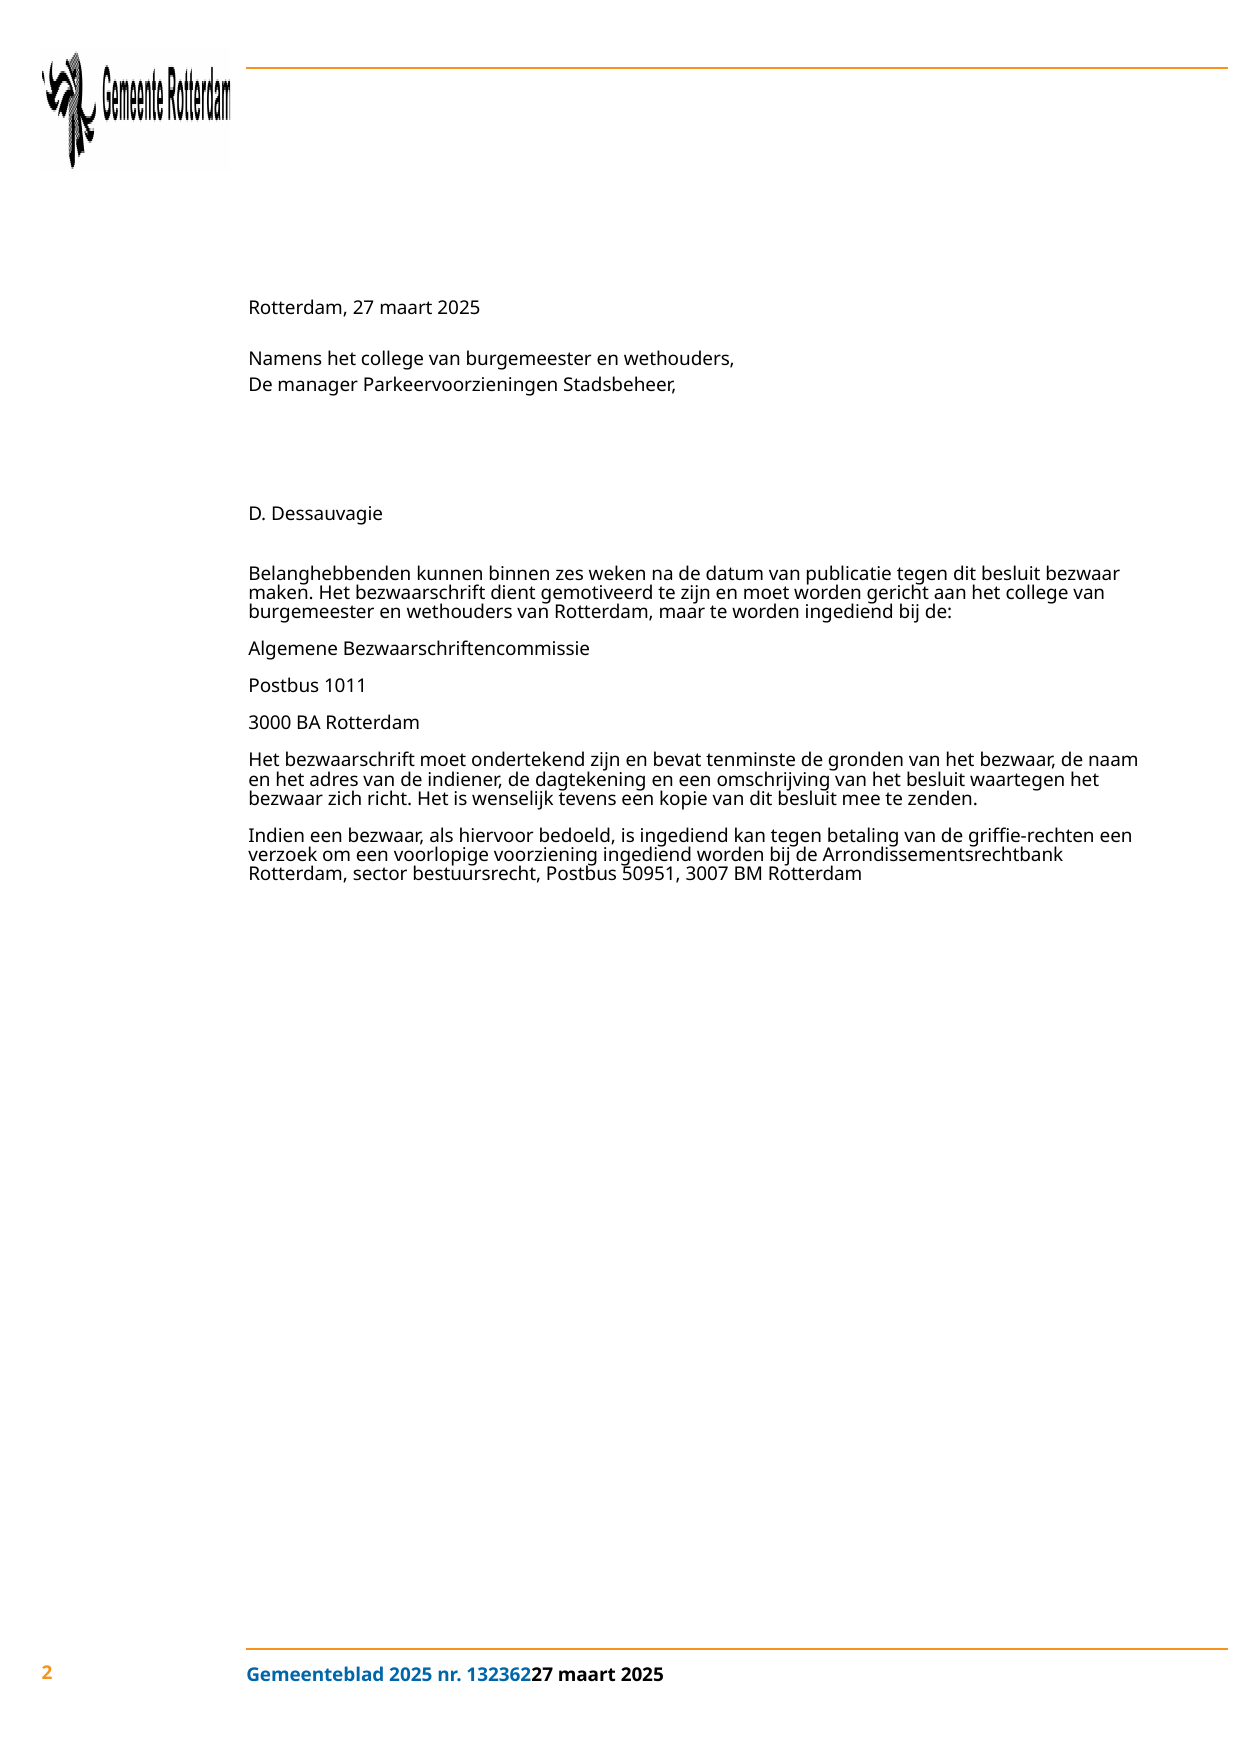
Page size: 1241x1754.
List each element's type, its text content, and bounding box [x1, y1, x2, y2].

text 3000 BA Rotterdam [248, 714, 1152, 733]
text Namens het college van burgemeester en wethouders, [248, 345, 1152, 371]
text De manager Parkeervoorzieningen Stadsbeheer, [248, 371, 1152, 397]
text Rotterdam, 27 maart 2025 [248, 294, 1152, 319]
text D. Dessauvagie [248, 500, 1152, 525]
text Belanghebbenden kunnen binnen zes weken na de datum van publicatie tegen dit besluit bezwaar maken. Het bezwaarschrift dient gemotiveerd te zijn en moet worden gericht aan het college van burgemeester en wethouders van Rotterdam, maar te worden ingediend bij de: [248, 565, 1152, 623]
text Algemene Bezwaarschriftencommissie [248, 640, 1152, 659]
text Postbus 1011 [248, 677, 1152, 697]
text Indien een bezwaar, als hiervoor bedoeld, is ingediend kan tegen betaling van de griffie-rechten een verzoek om een voorlopige voorziening ingediend worden bij de Arrondissementsrechtbank Rotterdam, sector bestuursrecht, Postbus 50951, 3007 BM Rotterdam [248, 827, 1152, 884]
text Het bezwaarschrift moet ondertekend zijn en bevat tenminste de gronden van het bezwaar, de naam en het adres van de indiener, de dagtekening en een omschrijving van het besluit waartegen het bezwaar zich richt. Het is wenselijk tevens een kopie van dit besluit mee te zenden. [248, 751, 1152, 809]
picture [41, 47, 231, 172]
